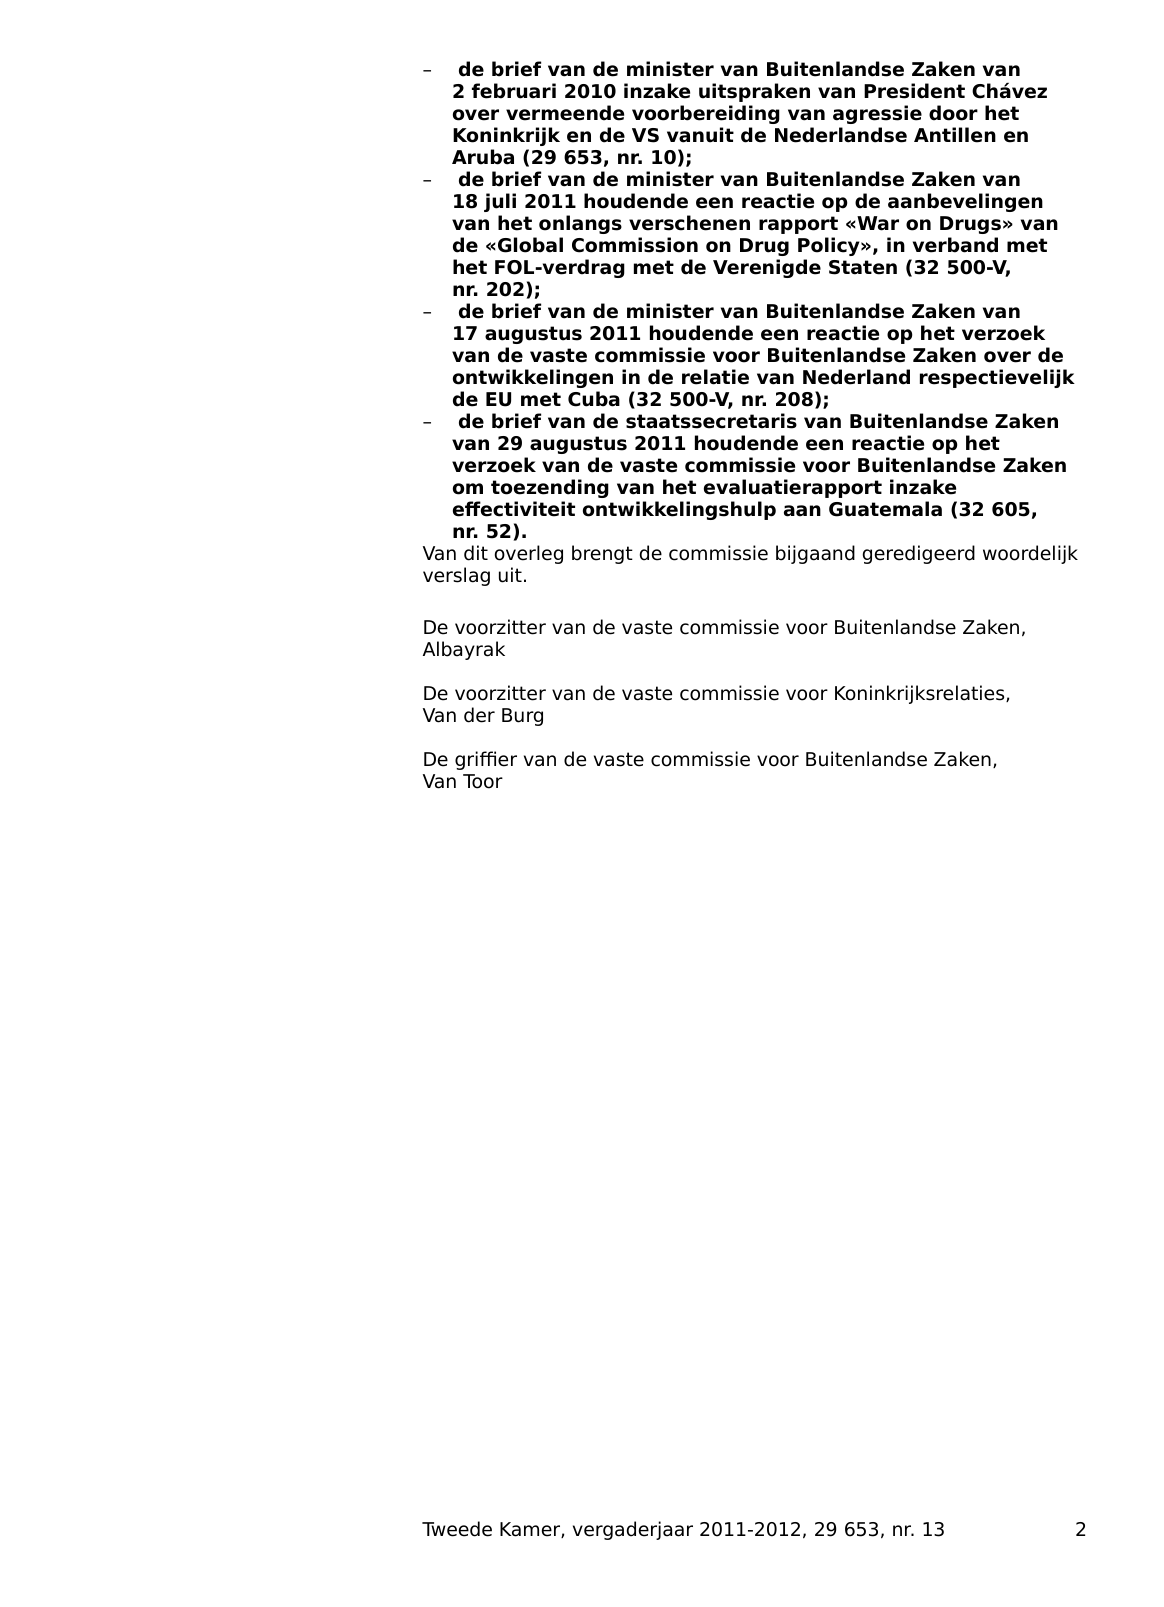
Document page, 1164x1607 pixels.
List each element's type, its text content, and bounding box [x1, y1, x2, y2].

text De voorzitter van de vaste commissie voor Koninkrijksrelaties, Van der Burg [422, 683, 1087, 727]
text – de brief van de minister van Buitenlandse Zaken van 2 februari 2010 inzake uitspraken van President Chávez over vermeende voorbereiding van agressie door het Koninkrijk en de VS vanuit de Nederlandse Antillen en Aruba (29 653, nr. 10); [422, 59, 1087, 169]
text – de brief van de staatssecretaris van Buitenlandse Zaken van 29 augustus 2011 houdende een reactie op het verzoek van de vaste commissie voor Buitenlandse Zaken om toezending van het evaluatierapport inzake effectiviteit ontwikkelingshulp aan Guatemala (32 605, nr. 52). [422, 411, 1087, 543]
text De voorzitter van de vaste commissie voor Buitenlandse Zaken, Albayrak [422, 617, 1087, 661]
text De griffier van de vaste commissie voor Buitenlandse Zaken, Van Toor [422, 749, 1087, 793]
text – de brief van de minister van Buitenlandse Zaken van 18 juli 2011 houdende een reactie op de aanbevelingen van het onlangs verschenen rapport «War on Drugs» van de «Global Commission on Drug Policy», in verband met het FOL-verdrag met de Verenigde Staten (32 500-V, nr. 202); [422, 169, 1087, 301]
text – de brief van de minister van Buitenlandse Zaken van 17 augustus 2011 houdende een reactie op het verzoek van de vaste commissie voor Buitenlandse Zaken over de ontwikkelingen in de relatie van Nederland respectievelijk de EU met Cuba (32 500-V, nr. 208); [422, 301, 1087, 411]
text Van dit overleg brengt de commissie bijgaand geredigeerd woordelijk verslag uit. [422, 543, 1087, 587]
